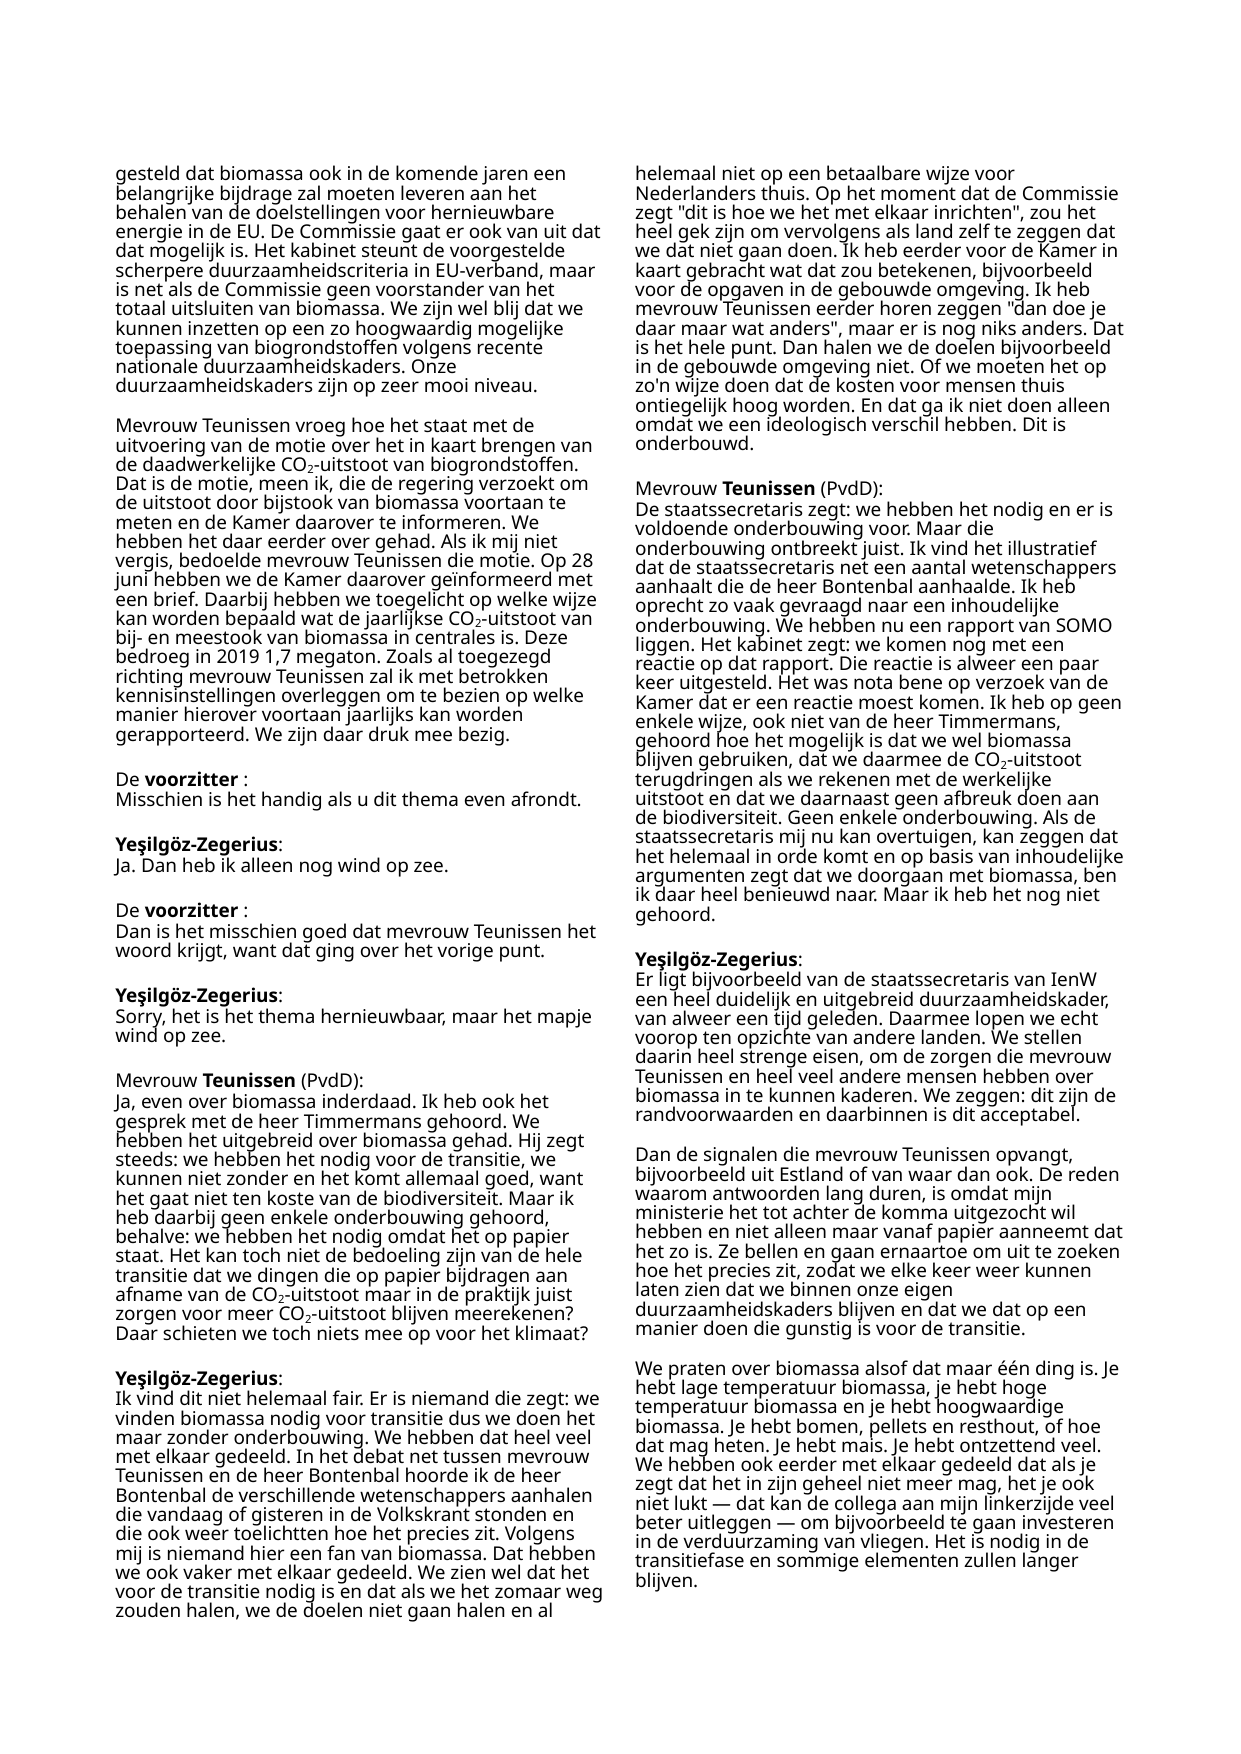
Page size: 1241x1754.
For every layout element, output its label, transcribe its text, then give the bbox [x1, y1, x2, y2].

text Dan is het misschien goed dat mevrouw Teunissen het woord krijgt, want dat ging over het vorige punt. [115, 923, 605, 962]
text Yeşilgöz-Zegerius: [115, 982, 605, 1008]
text Sorry, het is het thema hernieuwbaar, maar het mapje wind op zee. [115, 1008, 605, 1047]
text Yeşilgöz-Zegerius: [635, 946, 1125, 971]
text helemaal niet op een betaalbare wijze voor Nederlanders thuis. Op het moment dat de Commissie zegt "dit is hoe we het met elkaar inrichten", zou het heel gek zijn om vervolgens als land zelf te zeggen dat we dat niet gaan doen. Ik heb eerder voor de Kamer in kaart gebracht wat dat zou betekenen, bijvoorbeeld voor de opgaven in de gebouwde omgeving. Ik heb mevrouw Teunissen eerder horen zeggen "dan doe je daar maar wat anders", maar er is nog niks anders. Dat is het hele punt. Dan halen we de doelen bijvoorbeeld in de gebouwde omgeving niet. Of we moeten het op zo'n wijze doen dat de kosten voor mensen thuis ontiegelijk hoog worden. En dat ga ik niet doen alleen omdat we een ideologisch verschil hebben. Dit is onderbouwd. [635, 165, 1125, 454]
text Ik vind dit niet helemaal fair. Er is niemand die zegt: we vinden biomassa nodig voor transitie dus we doen het maar zonder onderbouwing. We hebben dat heel veel met elkaar gedeeld. In het debat net tussen mevrouw Teunissen en de heer Bontenbal hoorde ik de heer Bontenbal de verschillende wetenschappers aanhalen die vandaag of gisteren in de Volkskrant stonden en die ook weer toelichtten hoe het precies zit. Volgens mij is niemand hier een fan van biomassa. Dat hebben we ook vaker met elkaar gedeeld. We zien wel dat het voor de transitie nodig is en dat als we het zomaar weg zouden halen, we de doelen niet gaan halen en al [115, 1390, 605, 1622]
text Yeşilgöz-Zegerius: [115, 832, 605, 857]
text De staatssecretaris zegt: we hebben het nodig en er is voldoende onderbouwing voor. Maar die onderbouwing ontbreekt juist. Ik vind het illustratief dat de staatssecretaris net een aantal wetenschappers aanhaalt die de heer Bontenbal aanhaalde. Ik heb oprecht zo vaak gevraagd naar een inhoudelijke onderbouwing. We hebben nu een rapport van SOMO liggen. Het kabinet zegt: we komen nog met een reactie op dat rapport. Die reactie is alweer een paar keer uitgesteld. Het was nota bene op verzoek van de Kamer dat er een reactie moest komen. Ik heb op geen enkele wijze, ook niet van de heer Timmermans, gehoord hoe het mogelijk is dat we wel biomassa blijven gebruiken, dat we daarmee de CO2-uitstoot terugdringen als we rekenen met de werkelijke uitstoot en dat we daarnaast geen afbreuk doen aan de biodiversiteit. Geen enkele onderbouwing. Als de staatssecretaris mij nu kan overtuigen, kan zeggen dat het helemaal in orde komt en op basis van inhoudelijke argumenten zegt dat we doorgaan met biomassa, ben ik daar heel benieuwd naar. Maar ik heb het nog niet gehoord. [635, 501, 1125, 925]
text Mevrouw Teunissen (PvdD): [115, 1068, 605, 1093]
text gesteld dat biomassa ook in de komende jaren een belangrijke bijdrage zal moeten leveren aan het behalen van de doelstellingen voor hernieuwbare energie in de EU. De Commissie gaat er ook van uit dat dat mogelijk is. Het kabinet steunt de voorgestelde scherpere duurzaamheidscriteria in EU-verband, maar is net als de Commissie geen voorstander van het totaal uitsluiten van biomassa. We zijn wel blij dat we kunnen inzetten op een zo hoogwaardig mogelijke toepassing van biogrondstoffen volgens recente nationale duurzaamheidskaders. Onze duurzaamheidskaders zijn op zeer mooi niveau. [115, 165, 605, 397]
text Yeşilgöz-Zegerius: [115, 1365, 605, 1390]
text Er ligt bijvoorbeeld van de staatssecretaris van IenW een heel duidelijk en uitgebreid duurzaamheidskader, van alweer een tijd geleden. Daarmee lopen we echt voorop ten opzichte van andere landen. We stellen daarin heel strenge eisen, om de zorgen die mevrouw Teunissen en heel veel andere mensen hebben over biomassa in te kunnen kaderen. We zeggen: dit zijn de randvoorwaarden en daarbinnen is dit acceptabel. [635, 971, 1125, 1126]
text Mevrouw Teunissen vroeg hoe het staat met de uitvoering van de motie over het in kaart brengen van de daadwerkelijke CO2-uitstoot van biogrondstoffen. Dat is de motie, meen ik, die de regering verzoekt om de uitstoot door bijstook van biomassa voortaan te meten en de Kamer daarover te informeren. We hebben het daar eerder over gehad. Als ik mij niet vergis, bedoelde mevrouw Teunissen die motie. Op 28 juni hebben we de Kamer daarover geïnformeerd met een brief. Daarbij hebben we toegelicht op welke wijze kan worden bepaald wat de jaarlijkse CO2-uitstoot van bij- en meestook van biomassa in centrales is. Deze bedroeg in 2019 1,7 megaton. Zoals al toegezegd richting mevrouw Teunissen zal ik met betrokken kennisinstellingen overleggen om te bezien op welke manier hierover voortaan jaarlijks kan worden gerapporteerd. We zijn daar druk mee bezig. [115, 417, 605, 745]
text De voorzitter : [115, 766, 605, 791]
text We praten over biomassa alsof dat maar één ding is. Je hebt lage temperatuur biomassa, je hebt hoge temperatuur biomassa en je hebt hoogwaardige biomassa. Je hebt bomen, pellets en resthout, of hoe dat mag heten. Je hebt mais. Je hebt ontzettend veel. We hebben ook eerder met elkaar gedeeld dat als je zegt dat het in zijn geheel niet meer mag, het je ook niet lukt — dat kan de collega aan mijn linkerzijde veel beter uitleggen — om bijvoorbeeld te gaan investeren in de verduurzaming van vliegen. Het is nodig in de transitiefase en sommige elementen zullen langer blijven. [635, 1360, 1125, 1591]
text Mevrouw Teunissen (PvdD): [635, 475, 1125, 501]
text De voorzitter : [115, 897, 605, 923]
text Ja. Dan heb ik alleen nog wind op zee. [115, 857, 605, 877]
text Ja, even over biomassa inderdaad. Ik heb ook het gesprek met de heer Timmermans gehoord. We hebben het uitgebreid over biomassa gehad. Hij zegt steeds: we hebben het nodig voor de transitie, we kunnen niet zonder en het komt allemaal goed, want het gaat niet ten koste van de biodiversiteit. Maar ik heb daarbij geen enkele onderbouwing gehoord, behalve: we hebben het nodig omdat het op papier staat. Het kan toch niet de bedoeling zijn van de hele transitie dat we dingen die op papier bijdragen aan afname van de CO2-uitstoot maar in de praktijk juist zorgen voor meer CO2-uitstoot blijven meerekenen? Daar schieten we toch niets mee op voor het klimaat? [115, 1093, 605, 1344]
text Misschien is het handig als u dit thema even afrondt. [115, 791, 605, 811]
text Dan de signalen die mevrouw Teunissen opvangt, bijvoorbeeld uit Estland of van waar dan ook. De reden waarom antwoorden lang duren, is omdat mijn ministerie het tot achter de komma uitgezocht wil hebben en niet alleen maar vanaf papier aanneemt dat het zo is. Ze bellen en gaan ernaartoe om uit te zoeken hoe het precies zit, zodat we elke keer weer kunnen laten zien dat we binnen onze eigen duurzaamheidskaders blijven en dat we dat op een manier doen die gunstig is voor de transitie. [635, 1146, 1125, 1339]
